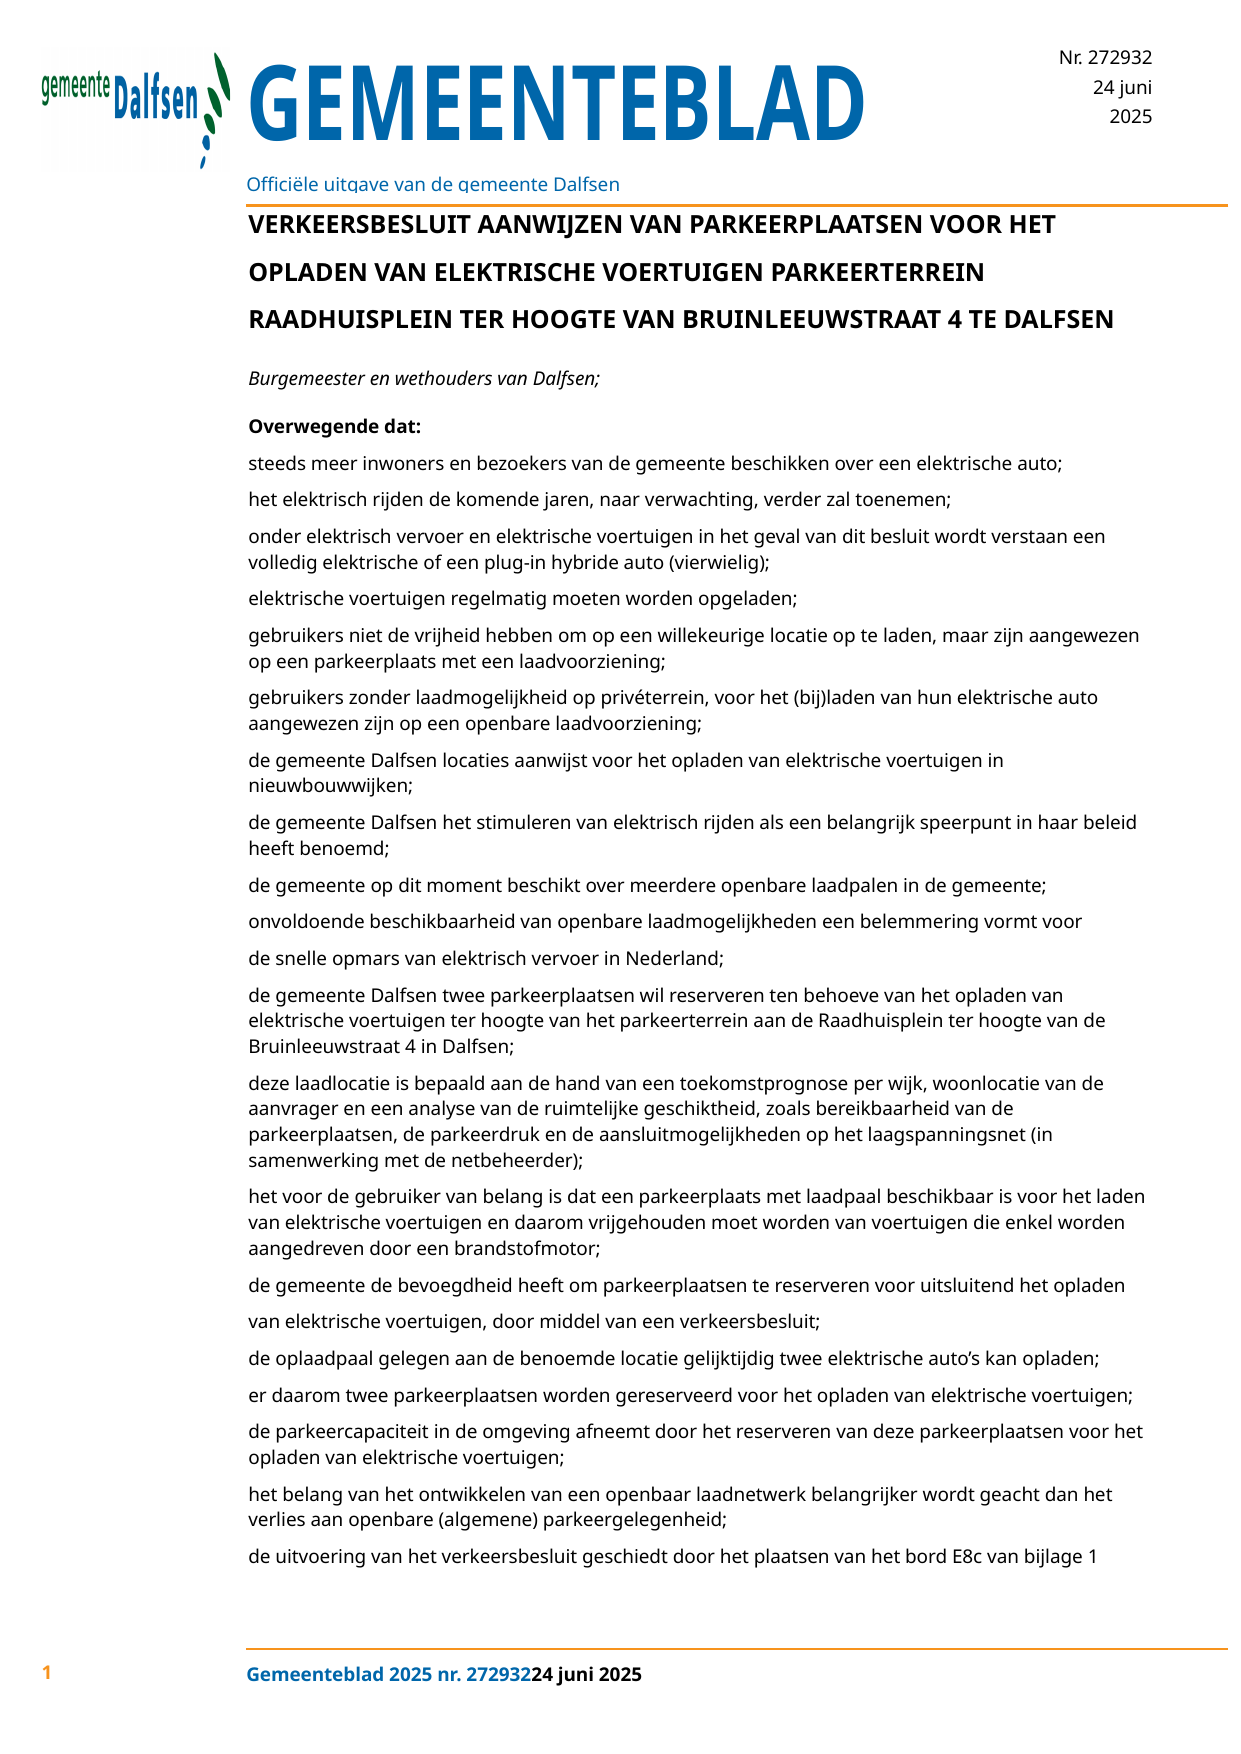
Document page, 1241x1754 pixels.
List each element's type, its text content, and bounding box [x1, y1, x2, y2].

text gebruikers niet de vrijheid hebben om op een willekeurige locatie op te laden, maar zijn aangewezen op een parkeerplaats met een laadvoorziening; [248, 622, 1152, 674]
text de snelle opmars van elektrisch vervoer in Nederland; [248, 945, 1152, 971]
picture [41, 47, 231, 172]
text VERKEERSBESLUIT AANWIJZEN VAN PARKEERPLAATSEN VOOR HET OPLADEN VAN ELEKTRISCHE VOERTUIGEN PARKEERTERREIN RAADHUISPLEIN TER HOOGTE VAN BRUINLEEUWSTRAAT 4 TE DALFSEN [248, 207, 1152, 336]
text deze laadlocatie is bepaald aan de hand van een toekomstprognose per wijk, woonlocatie van de aanvrager en een analyse van de ruimtelijke geschiktheid, zoals bereikbaarheid van de parkeerplaatsen, de parkeerdruk en de aansluitmogelijkheden op het laagspanningsnet (in samenwerking met de netbeheerder); [248, 1070, 1152, 1173]
text het elektrisch rijden de komende jaren, naar verwachting, verder zal toenemen; [248, 486, 1152, 512]
text gebruikers zonder laadmogelijkheid op privéterrein, voor het (bij)laden van hun elektrische auto aangewezen zijn op een openbare laadvoorziening; [248, 684, 1152, 736]
text het voor de gebruiker van belang is dat een parkeerplaats met laadpaal beschikbaar is voor het laden van elektrische voertuigen en daarom vrijgehouden moet worden van voertuigen die enkel worden aangedreven door een brandstofmotor; [248, 1184, 1152, 1261]
text Burgemeester en wethouders van Dalfsen; [248, 366, 1152, 391]
text de uitvoering van het verkeersbesluit geschiedt door het plaatsen van het bord E8c van bijlage 1 [248, 1543, 1152, 1569]
text de gemeente Dalfsen het stimuleren van elektrisch rijden als een belangrijk speerpunt in haar beleid heeft benoemd; [248, 809, 1152, 861]
text de parkeercapaciteit in de omgeving afneemt door het reserveren van deze parkeerplaatsen voor het opladen van elektrische voertuigen; [248, 1418, 1152, 1470]
text elektrische voertuigen regelmatig moeten worden opgeladen; [248, 586, 1152, 611]
text steeds meer inwoners en bezoekers van de gemeente beschikken over een elektrische auto; [248, 450, 1152, 476]
text de gemeente Dalfsen twee parkeerplaatsen wil reserveren ten behoeve van het opladen van elektrische voertuigen ter hoogte van het parkeerterrein aan de Raadhuisplein ter hoogte van de Bruinleeuwstraat 4 in Dalfsen; [248, 982, 1152, 1059]
text onvoldoende beschikbaarheid van openbare laadmogelijkheden een belemmering vormt voor [248, 908, 1152, 934]
text de gemeente op dit moment beschikt over meerdere openbare laadpalen in de gemeente; [248, 872, 1152, 897]
text de gemeente Dalfsen locaties aanwijst voor het opladen van elektrische voertuigen in nieuwbouwwijken; [248, 747, 1152, 798]
text van elektrische voertuigen, door middel van een verkeersbesluit; [248, 1308, 1152, 1334]
text de oplaadpaal gelegen aan de benoemde locatie gelijktijdig twee elektrische auto’s kan opladen; [248, 1345, 1152, 1371]
text er daarom twee parkeerplaatsen worden gereserveerd voor het opladen van elektrische voertuigen; [248, 1382, 1152, 1408]
text Overwegende dat: [248, 413, 1152, 439]
text het belang van het ontwikkelen van een openbaar laadnetwerk belangrijker wordt geacht dan het verlies aan openbare (algemene) parkeergelegenheid; [248, 1481, 1152, 1532]
text onder elektrisch vervoer en elektrische voertuigen in het geval van dit besluit wordt verstaan een volledig elektrische of een plug-in hybride auto (vierwielig); [248, 523, 1152, 574]
text de gemeente de bevoegdheid heeft om parkeerplaatsen te reserveren voor uitsluitend het opladen [248, 1272, 1152, 1298]
